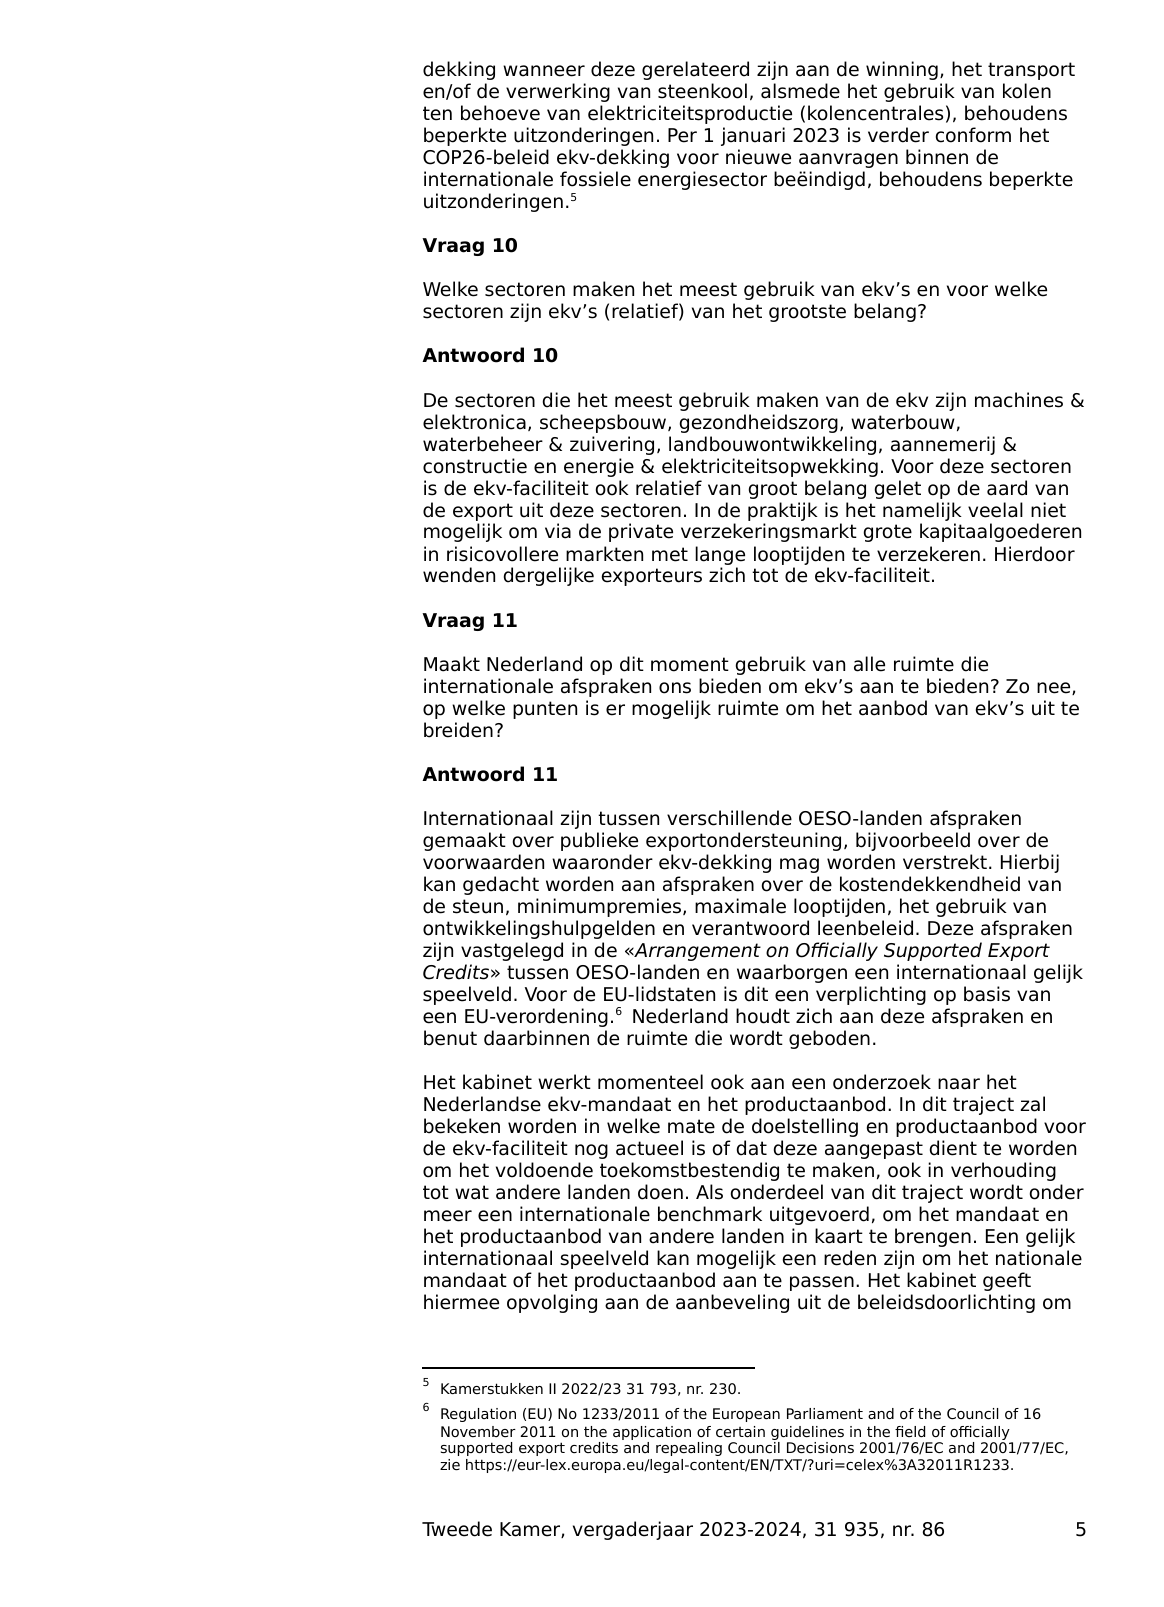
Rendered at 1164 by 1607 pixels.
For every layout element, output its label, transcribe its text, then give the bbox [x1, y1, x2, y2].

text Kamerstukken II 2022/23 31 793, nr. 230. [422, 1377, 1087, 1399]
subtitle Antwoord 11 [422, 764, 1087, 786]
subtitle Vraag 10 [422, 235, 1087, 257]
text Het kabinet werkt momenteel ook aan een onderzoek naar het Nederlandse ekv-mandaat en het productaanbod. In dit traject zal bekeken worden in welke mate de doelstelling en productaanbod voor de ekv-faciliteit nog actueel is of dat deze aangepast dient te worden om het voldoende toekomstbestendig te maken, ook in verhouding tot wat andere landen doen. Als onderdeel van dit traject wordt onder meer een internationale benchmark uitgevoerd, om het mandaat en het productaanbod van andere landen in kaart te brengen. Een gelijk internationaal speelveld kan mogelijk een reden zijn om het nationale mandaat of het productaanbod aan te passen. Het kabinet geeft hiermee opvolging aan de aanbeveling uit de beleidsdoorlichting om [422, 1072, 1087, 1314]
text Internationaal zijn tussen verschillende OESO-landen afspraken gemaakt over publieke exportondersteuning, bijvoorbeeld over de voorwaarden waaronder ekv-dekking mag worden verstrekt. Hierbij kan gedacht worden aan afspraken over de kostendekkendheid van de steun, minimumpremies, maximale looptijden, het gebruik van ontwikkelingshulpgelden en verantwoord leenbeleid. Deze afspraken zijn vastgelegd in de «Arrangement on Officially Supported Export Credits» tussen OESO-landen en waarborgen een internationaal gelijk speelveld. Voor de EU-lidstaten is dit een verplichting op basis van een EU-verordening. Nederland houdt zich aan deze afspraken en benut daarbinnen de ruimte die wordt geboden. [422, 808, 1087, 1050]
subtitle Vraag 11 [422, 609, 1087, 632]
text Regulation (EU) No 1233/2011 of the European Parliament and of the Council of 16 November 2011 on the application of certain guidelines in the field of officially supported export credits and repealing Council Decisions 2001/76/EC and 2001/77/EC, zie https://eur-lex.europa.eu/legal-content/EN/TXT/?uri=celex%3A32011R1233. [422, 1402, 1087, 1474]
subtitle Antwoord 10 [422, 345, 1087, 367]
text dekking wanneer deze gerelateerd zijn aan de winning, het transport en/of de verwerking van steenkool, alsmede het gebruik van kolen ten behoeve van elektriciteitsproductie (kolencentrales), behoudens beperkte uitzonderingen. Per 1 januari 2023 is verder conform het COP26-beleid ekv-dekking voor nieuwe aanvragen binnen de internationale fossiele energiesector beëindigd, behoudens beperkte uitzonderingen. [422, 59, 1087, 213]
text Maakt Nederland op dit moment gebruik van alle ruimte die internationale afspraken ons bieden om ekv’s aan te bieden? Zo nee, op welke punten is er mogelijk ruimte om het aanbod van ekv’s uit te breiden? [422, 654, 1087, 742]
text Welke sectoren maken het meest gebruik van ekv’s en voor welke sectoren zijn ekv’s (relatief) van het grootste belang? [422, 279, 1087, 323]
text De sectoren die het meest gebruik maken van de ekv zijn machines & elektronica, scheepsbouw, gezondheidszorg, waterbouw, waterbeheer & zuivering, landbouwontwikkeling, aannemerij & constructie en energie & elektriciteitsopwekking. Voor deze sectoren is de ekv-faciliteit ook relatief van groot belang gelet op de aard van de export uit deze sectoren. In de praktijk is het namelijk veelal niet mogelijk om via de private verzekeringsmarkt grote kapitaalgoederen in risicovollere markten met lange looptijden te verzekeren. Hierdoor wenden dergelijke exporteurs zich tot de ekv-faciliteit. [422, 389, 1087, 587]
